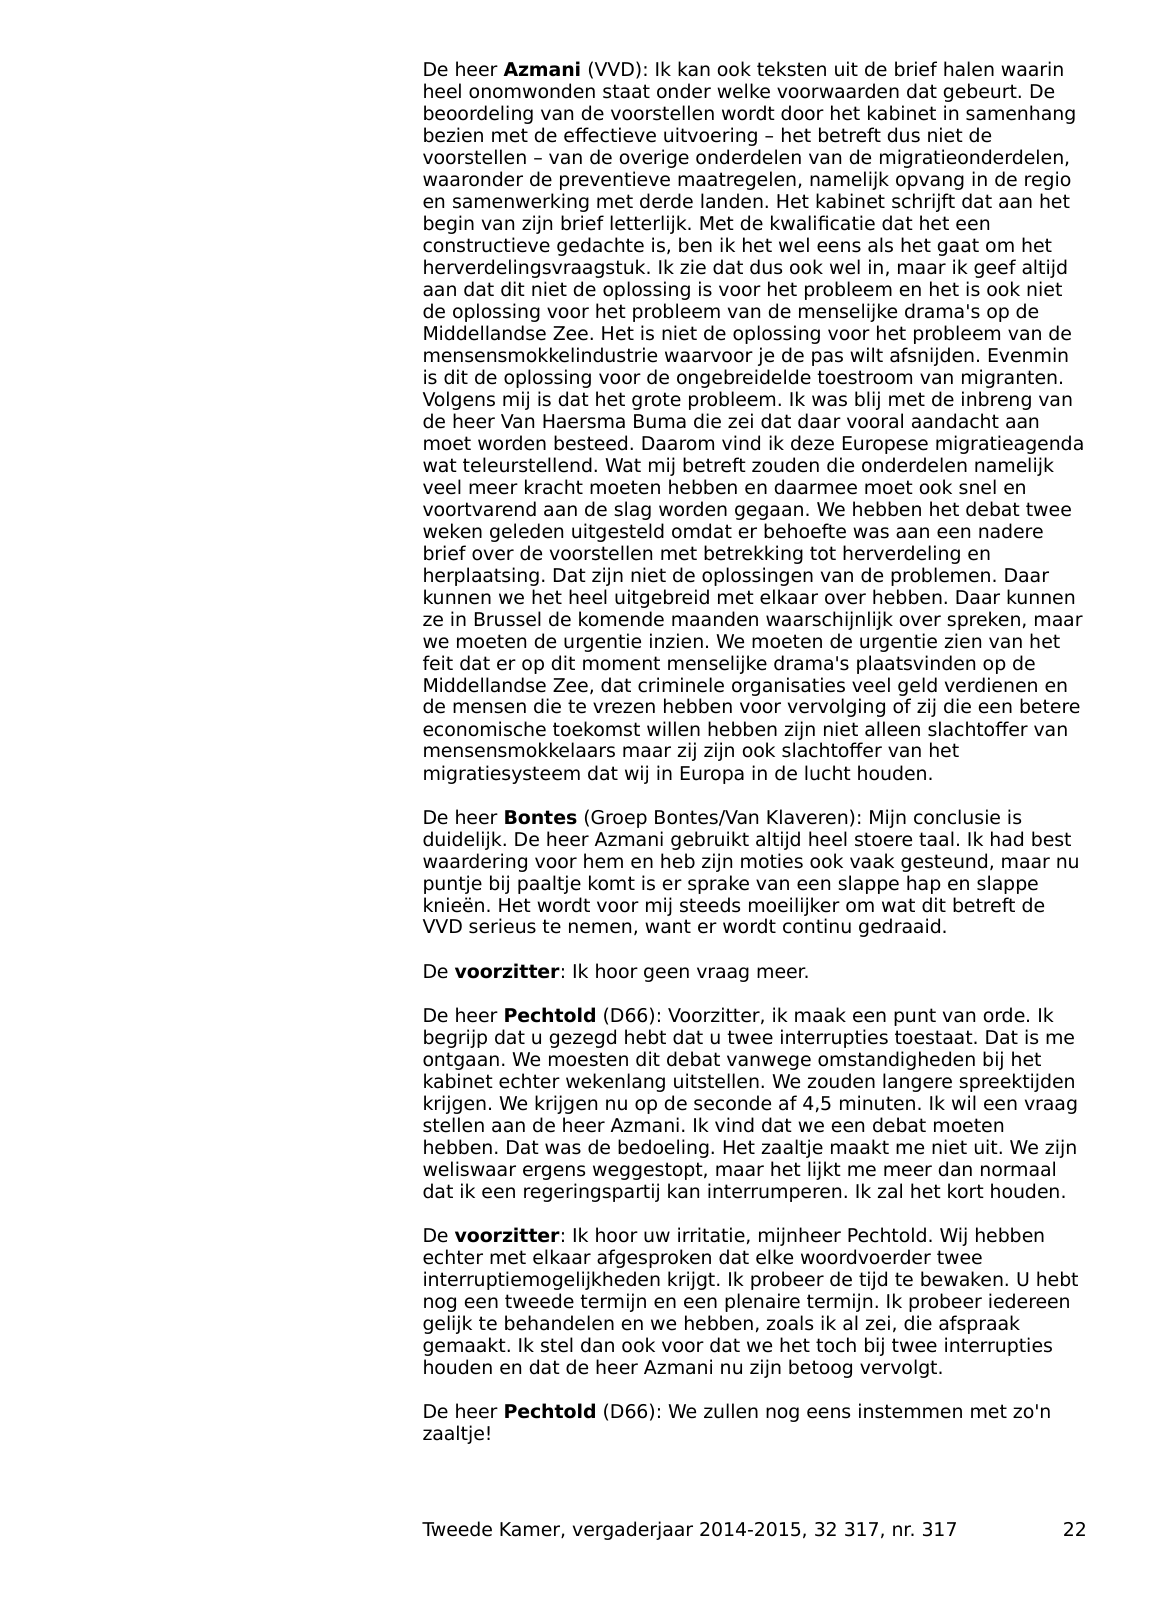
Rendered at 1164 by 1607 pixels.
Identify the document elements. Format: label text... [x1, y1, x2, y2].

text De heer Azmani (VVD): Ik kan ook teksten uit de brief halen waarin heel onomwonden staat onder welke voorwaarden dat gebeurt. De beoordeling van de voorstellen wordt door het kabinet in samenhang bezien met de effectieve uitvoering – het betreft dus niet de voorstellen – van de overige onderdelen van de migratieonderdelen, waaronder de preventieve maatregelen, namelijk opvang in de regio en samenwerking met derde landen. Het kabinet schrijft dat aan het begin van zijn brief letterlijk. Met de kwalificatie dat het een constructieve gedachte is, ben ik het wel eens als het gaat om het herverdelingsvraagstuk. Ik zie dat dus ook wel in, maar ik geef altijd aan dat dit niet de oplossing is voor het probleem en het is ook niet de oplossing voor het probleem van de menselijke drama's op de Middellandse Zee. Het is niet de oplossing voor het probleem van de mensensmokkelindustrie waarvoor je de pas wilt afsnijden. Evenmin is dit de oplossing voor de ongebreidelde toestroom van migranten. Volgens mij is dat het grote probleem. Ik was blij met de inbreng van de heer Van Haersma Buma die zei dat daar vooral aandacht aan moet worden besteed. Daarom vind ik deze Europese migratieagenda wat teleurstellend. Wat mij betreft zouden die onderdelen namelijk veel meer kracht moeten hebben en daarmee moet ook snel en voortvarend aan de slag worden gegaan. We hebben het debat twee weken geleden uitgesteld omdat er behoefte was aan een nadere brief over de voorstellen met betrekking tot herverdeling en herplaatsing. Dat zijn niet de oplossingen van de problemen. Daar kunnen we het heel uitgebreid met elkaar over hebben. Daar kunnen ze in Brussel de komende maanden waarschijnlijk over spreken, maar we moeten de urgentie inzien. We moeten de urgentie zien van het feit dat er op dit moment menselijke drama's plaatsvinden op de Middellandse Zee, dat criminele organisaties veel geld verdienen en de mensen die te vrezen hebben voor vervolging of zij die een betere economische toekomst willen hebben zijn niet alleen slachtoffer van mensensmokkelaars maar zij zijn ook slachtoffer van het migratiesysteem dat wij in Europa in de lucht houden. [422, 59, 1087, 784]
text De heer Pechtold (D66): We zullen nog eens instemmen met zo'n zaaltje! [422, 1401, 1087, 1445]
text De voorzitter: Ik hoor geen vraag meer. [422, 961, 1087, 983]
text De heer Pechtold (D66): Voorzitter, ik maak een punt van orde. Ik begrijp dat u gezegd hebt dat u twee interrupties toestaat. Dat is me ontgaan. We moesten dit debat vanwege omstandigheden bij het kabinet echter wekenlang uitstellen. We zouden langere spreektijden krijgen. We krijgen nu op de seconde af 4,5 minuten. Ik wil een vraag stellen aan de heer Azmani. Ik vind dat we een debat moeten hebben. Dat was de bedoeling. Het zaaltje maakt me niet uit. We zijn weliswaar ergens weggestopt, maar het lijkt me meer dan normaal dat ik een regeringspartij kan interrumperen. Ik zal het kort houden. [422, 1005, 1087, 1203]
text De voorzitter: Ik hoor uw irritatie, mijnheer Pechtold. Wij hebben echter met elkaar afgesproken dat elke woordvoerder twee interruptiemogelijkheden krijgt. Ik probeer de tijd te bewaken. U hebt nog een tweede termijn en een plenaire termijn. Ik probeer iedereen gelijk te behandelen en we hebben, zoals ik al zei, die afspraak gemaakt. Ik stel dan ook voor dat we het toch bij twee interrupties houden en dat de heer Azmani nu zijn betoog vervolgt. [422, 1225, 1087, 1379]
text De heer Bontes (Groep Bontes/Van Klaveren): Mijn conclusie is duidelijk. De heer Azmani gebruikt altijd heel stoere taal. Ik had best waardering voor hem en heb zijn moties ook vaak gesteund, maar nu puntje bij paaltje komt is er sprake van een slappe hap en slappe knieën. Het wordt voor mij steeds moeilijker om wat dit betreft de VVD serieus te nemen, want er wordt continu gedraaid. [422, 807, 1087, 938]
